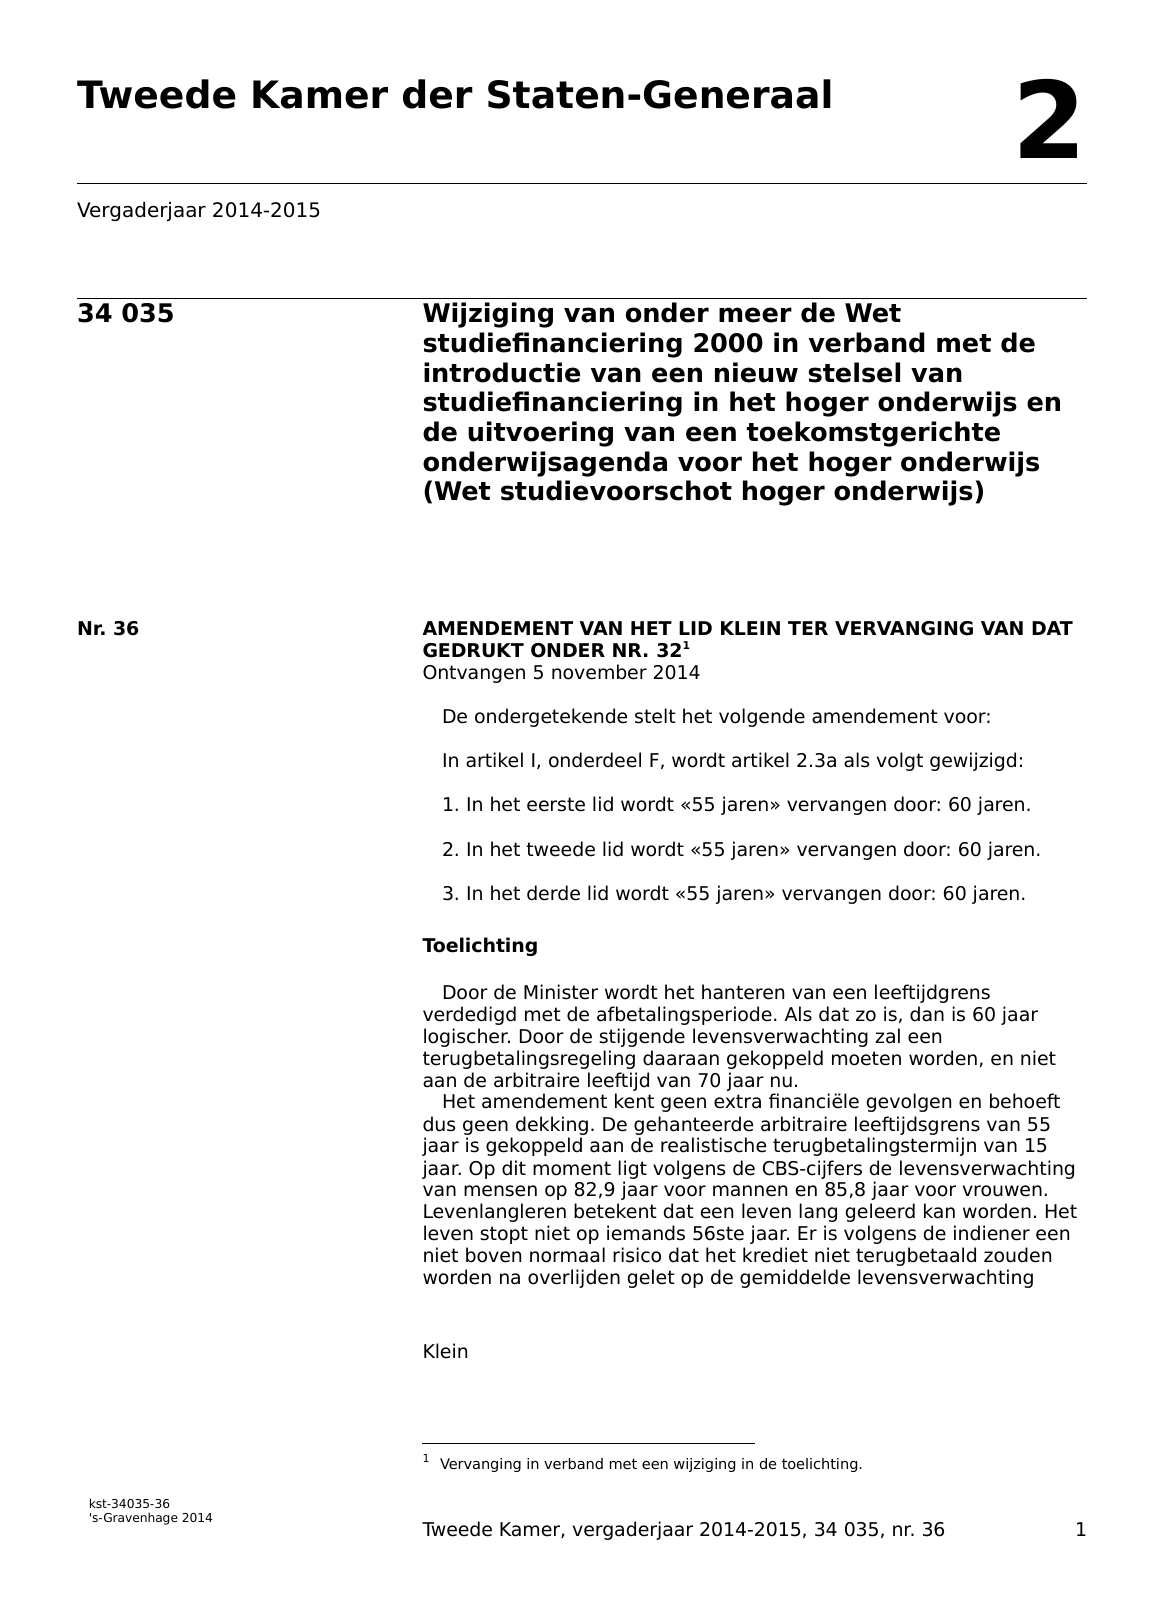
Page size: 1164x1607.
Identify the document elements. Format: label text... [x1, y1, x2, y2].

text 1. In het eerste lid wordt «55 jaren» vervangen door: 60 jaren. [422, 794, 1087, 816]
table_header Tweede Kamer der Staten-Generaal [77, 59, 886, 183]
text kst-34035-36 [88, 1497, 323, 1511]
text Ontvangen 5 november 2014 [422, 662, 1087, 684]
table_header 2 [886, 59, 1087, 183]
text Door de Minister wordt het hanteren van een leeftijdgrens verdedigd met de afbetalingsperiode. Als dat zo is, dan is 60 jaar logischer. Door de stijgende levensverwachting zal een terugbetalingsregeling daaraan gekoppeld moeten worden, en niet aan de arbitraire leeftijd van 70 jaar nu. [422, 982, 1087, 1091]
text 3. In het derde lid wordt «55 jaren» vervangen door: 60 jaren. [422, 883, 1087, 904]
subtitle 34 035 Wijziging van onder meer de Wet studiefinanciering 2000 in verband met de introductie van een nieuw stelsel van studiefinanciering in het hoger onderwijs en de uitvoering van een toekomstgerichte onderwijsagenda voor het hoger onderwijs (Wet studievoorschot hoger onderwijs) [77, 299, 1087, 507]
text Klein [422, 1319, 1087, 1363]
text 's-Gravenhage 2014 [88, 1511, 323, 1525]
table_cell Vergaderjaar 2014-2015 [77, 184, 1087, 298]
text De ondergetekende stelt het volgende amendement voor: [422, 706, 1087, 728]
subtitle Nr. 36 AMENDEMENT VAN HET LID KLEIN TER VERVANGING VAN DAT GEDRUKT ONDER NR. 32 [77, 618, 1087, 662]
text 2. In het tweede lid wordt «55 jaren» vervangen door: 60 jaren. [422, 838, 1087, 860]
text Het amendement kent geen extra financiële gevolgen en behoeft dus geen dekking. De gehanteerde arbitraire leeftijdsgrens van 55 jaar is gekoppeld aan de realistische terugbetalingstermijn van 15 jaar. Op dit moment ligt volgens de CBS-cijfers de levensverwachting van mensen op 82,9 jaar voor mannen en 85,8 jaar voor vrouwen. Levenlangleren betekent dat een leven lang geleerd kan worden. Het leven stopt niet op iemands 56ste jaar. Er is volgens de indiener een niet boven normaal risico dat het krediet niet terugbetaald zouden worden na overlijden gelet op de gemiddelde levensverwachting [422, 1091, 1087, 1289]
subtitle Toelichting [422, 934, 1087, 957]
text Vervanging in verband met een wijziging in de toelichting. [422, 1452, 1087, 1474]
text In artikel I, onderdeel F, wordt artikel 2.3a als volgt gewijzigd: [422, 750, 1087, 772]
